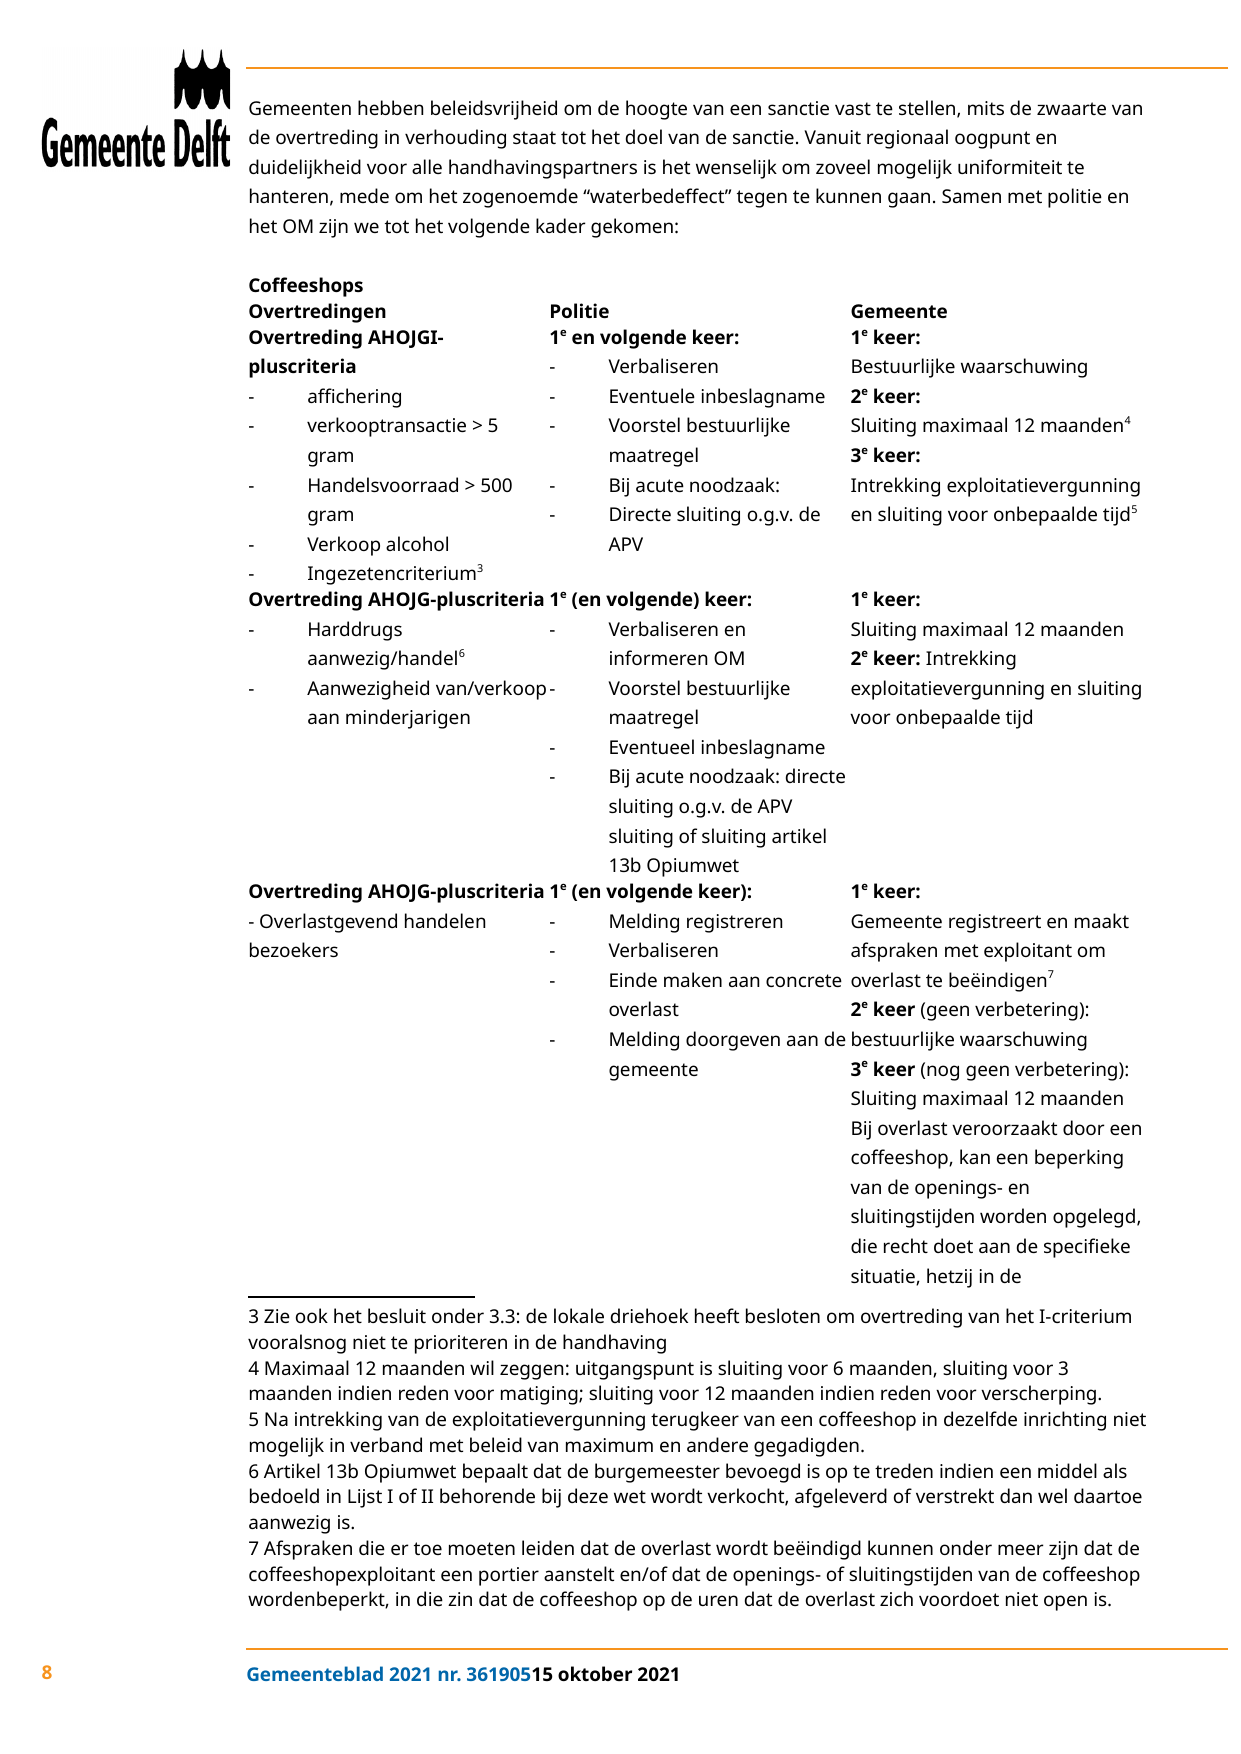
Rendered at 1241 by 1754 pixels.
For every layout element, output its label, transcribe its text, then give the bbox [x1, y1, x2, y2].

table_cell 1e keer: Gemeente registreert en maakt afspraken met exploitant om overlast te beëindigen 2e keer (geen verbetering): bestuurlijke waarschuwing 3e keer (nog geen verbetering): Sluiting maximaal 12 maanden Bij overlast veroorzaakt door een coffeeshop, kan een beperking van de openings- en sluitingstijden worden opgelegd, die recht doet aan de specifieke situatie, hetzij in de [850, 878, 1152, 1288]
table_cell 1e en volgende keer: Verbaliseren Eventuele inbeslagname Voorstel bestuurlijke maatregel Bij acute noodzaak: Directe sluiting o.g.v. de APV [549, 324, 850, 586]
table_header [850, 273, 1152, 298]
table_cell Politie [549, 298, 850, 324]
table_cell Gemeente [850, 298, 1152, 324]
table_header Coffeeshops [248, 273, 549, 298]
picture [41, 47, 231, 172]
table_cell 1e keer: Sluiting maximaal 12 maanden 2e keer: Intrekking exploitatievergunning en sluiting voor onbepaalde tijd [850, 586, 1152, 878]
text Gemeenten hebben beleidsvrijheid om de hoogte van een sanctie vast te stellen, mits de zwaarte van de overtreding in verhouding staat tot het doel van de sanctie. Vanuit regionaal oogpunt en duidelijkheid voor alle handhavingspartners is het wenselijk om zoveel mogelijk uniformiteit te hanteren, mede om het zogenoemde “waterbedeffect” tegen te kunnen gaan. Samen met politie en het OM zijn we tot het volgende kader gekomen: [248, 95, 1152, 239]
table_cell Overtreding AHOJGI-pluscriteria affichering verkooptransactie > 5 gram Handelsvoorraad > 500 gram Verkoop alcohol Ingezetencriterium [248, 324, 549, 586]
table_header [549, 273, 850, 298]
table_cell 1e (en volgende keer): Melding registreren Verbaliseren Einde maken aan concrete overlast Melding doorgeven aan de gemeente [549, 878, 850, 1288]
table_cell Overtreding AHOJG-pluscriteria - Overlastgevend handelen bezoekers [248, 878, 549, 1288]
table_cell 1e keer: Bestuurlijke waarschuwing 2e keer: Sluiting maximaal 12 maanden 3e keer: Intrekking exploitatievergunning en sluiting voor onbepaalde tijd [850, 324, 1152, 586]
table_cell 1e (en volgende) keer: Verbaliseren en informeren OM Voorstel bestuurlijke maatregel Eventueel inbeslagname Bij acute noodzaak: directe sluiting o.g.v. de APV sluiting of sluiting artikel 13b Opiumwet [549, 586, 850, 878]
table_cell Overtredingen [248, 298, 549, 324]
table_cell Overtreding AHOJG-pluscriteria Harddrugs aanwezig/handel Aanwezigheid van/verkoop aan minderjarigen [248, 586, 549, 878]
